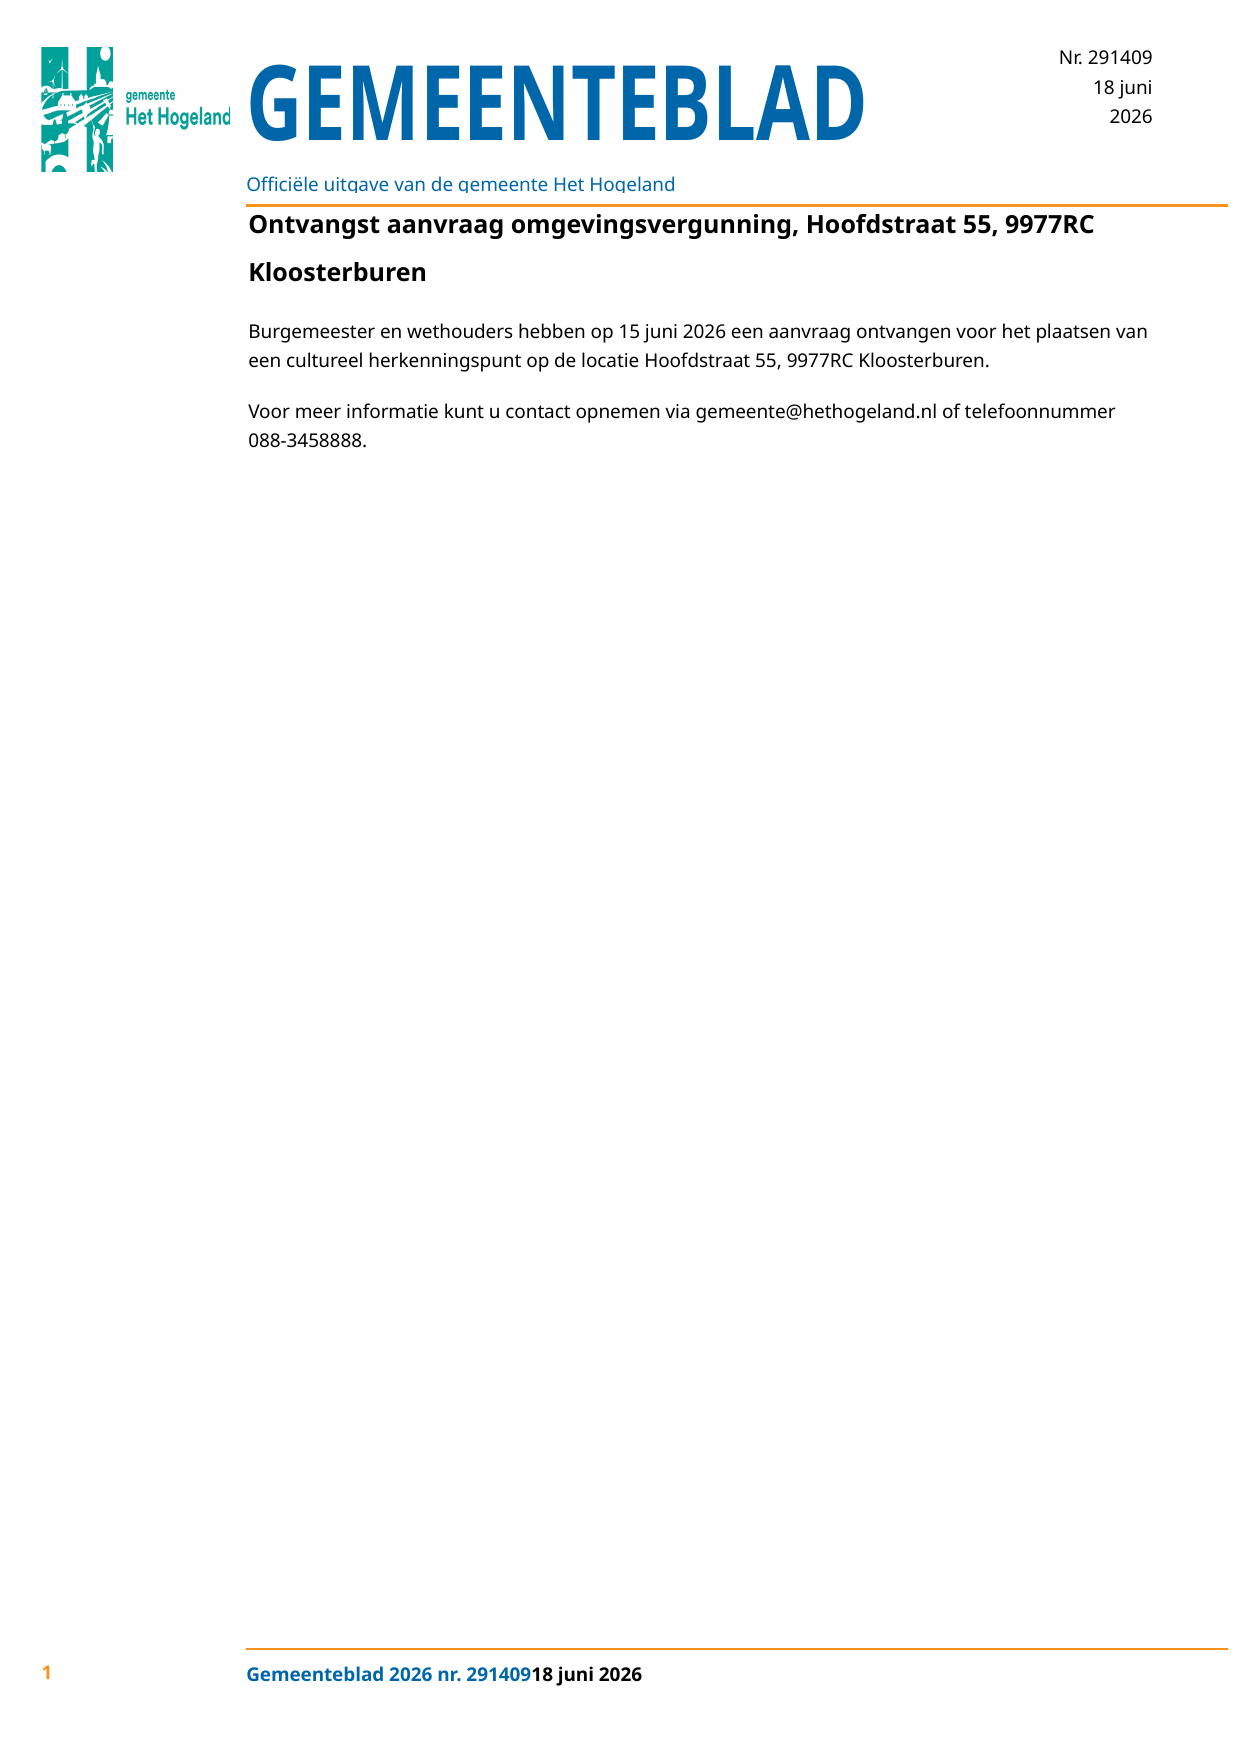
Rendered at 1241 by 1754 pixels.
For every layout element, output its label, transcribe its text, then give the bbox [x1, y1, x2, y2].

picture [41, 47, 231, 172]
text Ontvangst aanvraag omgevingsvergunning, Hoofdstraat 55, 9977RC Kloosterburen [248, 207, 1152, 288]
text Burgemeester en wethouders hebben op 15 juni 2026 een aanvraag ontvangen voor het plaatsen van een cultureel herkenningspunt op de locatie Hoofdstraat 55, 9977RC Kloosterburen. [248, 318, 1152, 373]
text Voor meer informatie kunt u contact opnemen via gemeente@hethogeland.nl of telefoonnummer 088-3458888. [248, 398, 1152, 453]
